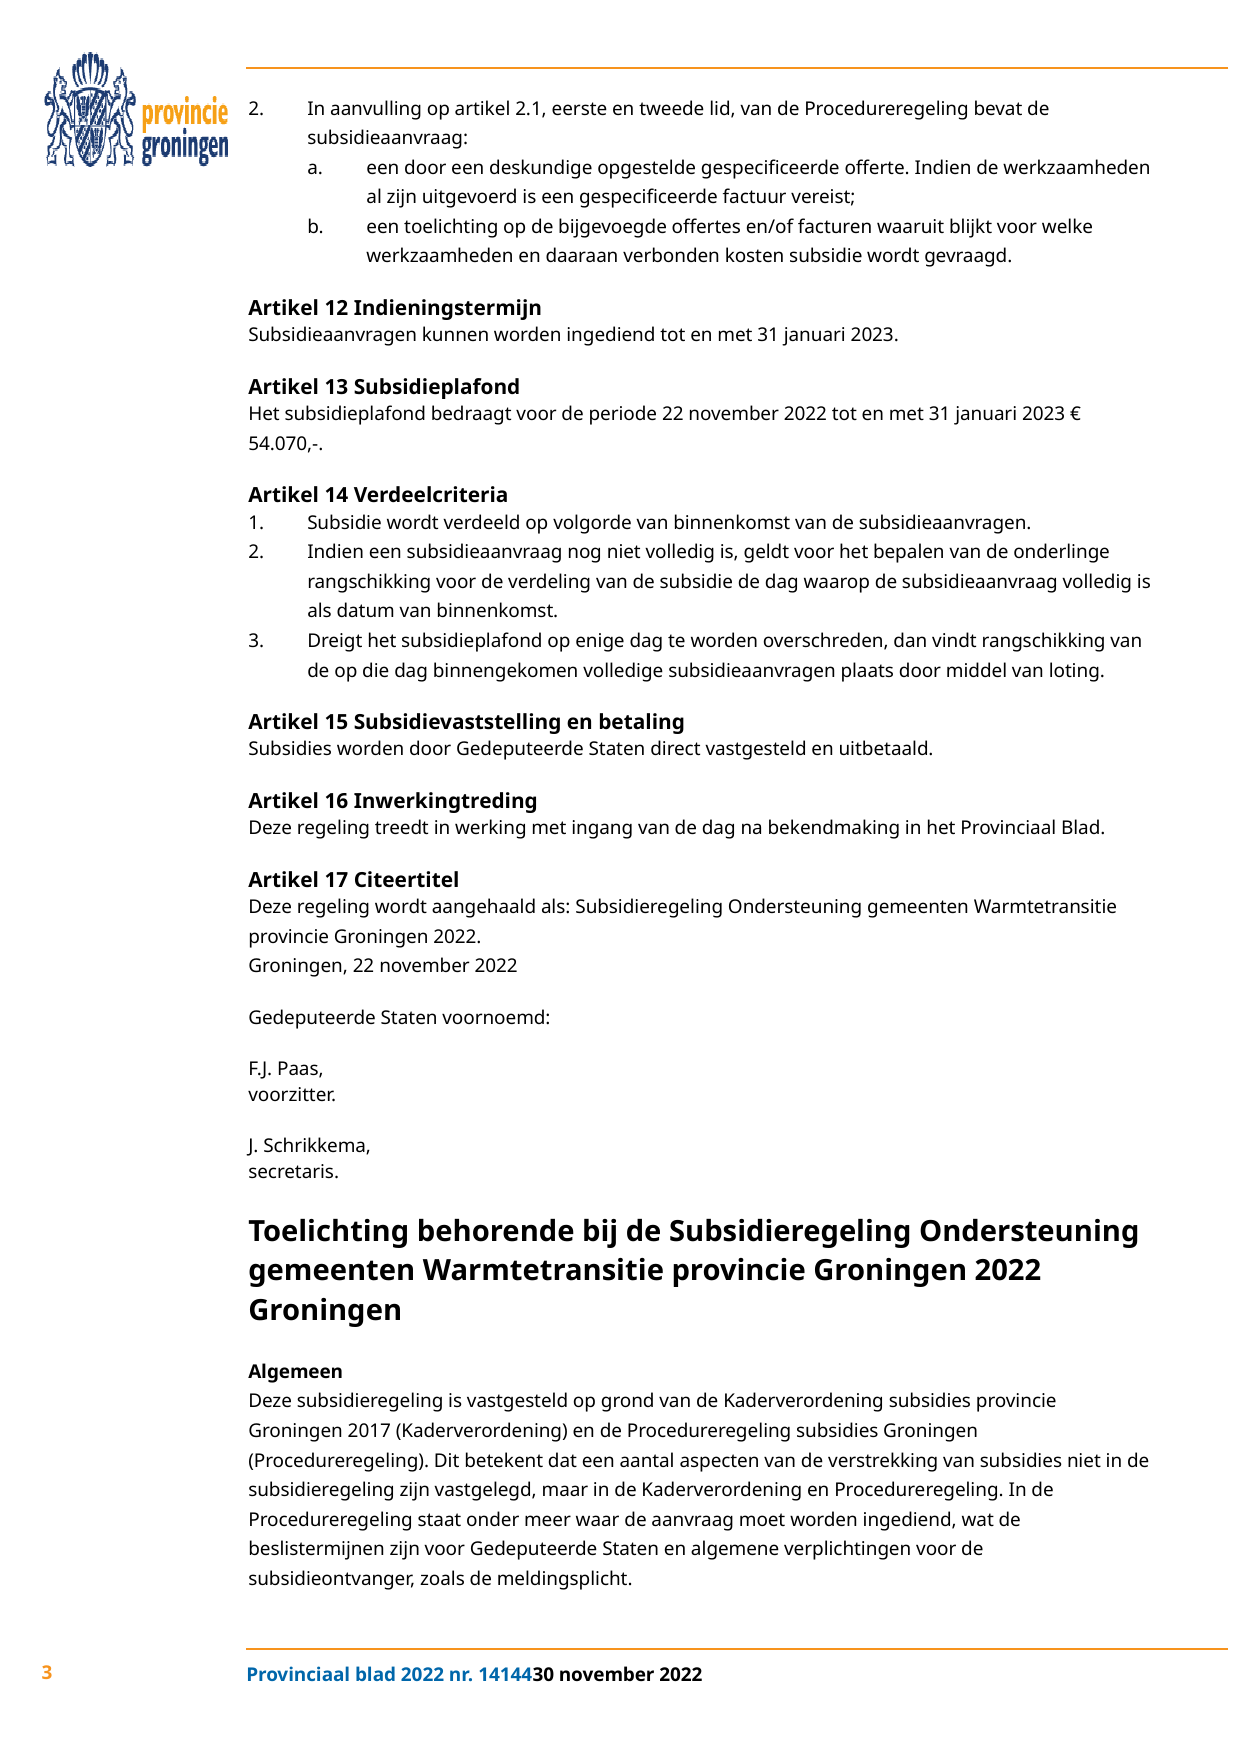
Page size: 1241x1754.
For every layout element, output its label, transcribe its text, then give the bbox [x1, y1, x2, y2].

text Het subsidieplafond bedraagt voor de periode 22 november 2022 tot en met 31 januari 2023 € 54.070,-. [248, 400, 1152, 456]
text Artikel 15 Subsidievaststelling en betaling [248, 707, 1152, 736]
list een door een deskundige opgestelde gespecificeerde offerte. Indien de werkzaamheden al zijn uitgevoerd is een gespecificeerde factuur vereist; [307, 154, 1152, 209]
text Deze regeling wordt aangehaald als: Subsidieregeling Ondersteuning gemeenten Warmtetransitie provincie Groningen 2022. [248, 893, 1152, 949]
text Toelichting behorende bij de Subsidieregeling Ondersteuning gemeenten Warmtetransitie provincie Groningen 2022 Groningen [248, 1210, 1152, 1329]
text secretaris. [248, 1158, 1152, 1184]
list In aanvulling op artikel 2.1, eerste en tweede lid, van de Procedureregeling bevat de subsidieaanvraag: [248, 95, 1152, 150]
text Artikel 13 Subsidieplafond [248, 372, 1152, 400]
text Deze regeling treedt in werking met ingang van de dag na bekendmaking in het Provinciaal Blad. [248, 814, 1152, 840]
text Gedeputeerde Staten voornoemd: [248, 1004, 1152, 1030]
text J. Schrikkema, [248, 1133, 1152, 1158]
text Subsidies worden door Gedeputeerde Staten direct vastgesteld en uitbetaald. [248, 736, 1152, 761]
text Groningen, 22 november 2022 [248, 952, 1152, 978]
text Artikel 17 Citeertitel [248, 865, 1152, 893]
text F.J. Paas, [248, 1055, 1152, 1081]
text Subsidieaanvragen kunnen worden ingediend tot en met 31 januari 2023. [248, 322, 1152, 347]
text Deze subsidieregeling is vastgesteld op grond van de Kaderverordening subsidies provincie Groningen 2017 (Kaderverordening) en de Procedureregeling subsidies Groningen (Procedureregeling). Dit betekent dat een aantal aspecten van de verstrekking van subsidies niet in de subsidieregeling zijn vastgelegd, maar in de Kaderverordening en Procedureregeling. In de Procedureregeling staat onder meer waar de aanvraag moet worden ingediend, wat de beslistermijnen zijn voor Gedeputeerde Staten en algemene verplichtingen voor de subsidieontvanger, zoals de meldingsplicht. [248, 1388, 1152, 1591]
text Artikel 12 Indieningstermijn [248, 293, 1152, 322]
list Indien een subsidieaanvraag nog niet volledig is, geldt voor het bepalen van de onderlinge rangschikking voor de verdeling van de subsidie de dag waarop de subsidieaanvraag volledig is als datum van binnenkomst. [248, 538, 1152, 623]
list Dreigt het subsidieplafond op enige dag te worden overschreden, dan vindt rangschikking van de op die dag binnengekomen volledige subsidieaanvragen plaats door middel van loting. [248, 627, 1152, 682]
picture [41, 47, 231, 172]
list een toelichting op de bijgevoegde offertes en/of facturen waaruit blijkt voor welke werkzaamheden en daaraan verbonden kosten subsidie wordt gevraagd. [307, 213, 1152, 268]
text Algemeen [248, 1358, 1152, 1384]
text Artikel 16 Inwerkingtreding [248, 786, 1152, 814]
text voorzitter. [248, 1081, 1152, 1107]
list Subsidie wordt verdeeld op volgorde van binnenkomst van de subsidieaanvragen. [248, 509, 1152, 534]
text Artikel 14 Verdeelcriteria [248, 480, 1152, 509]
